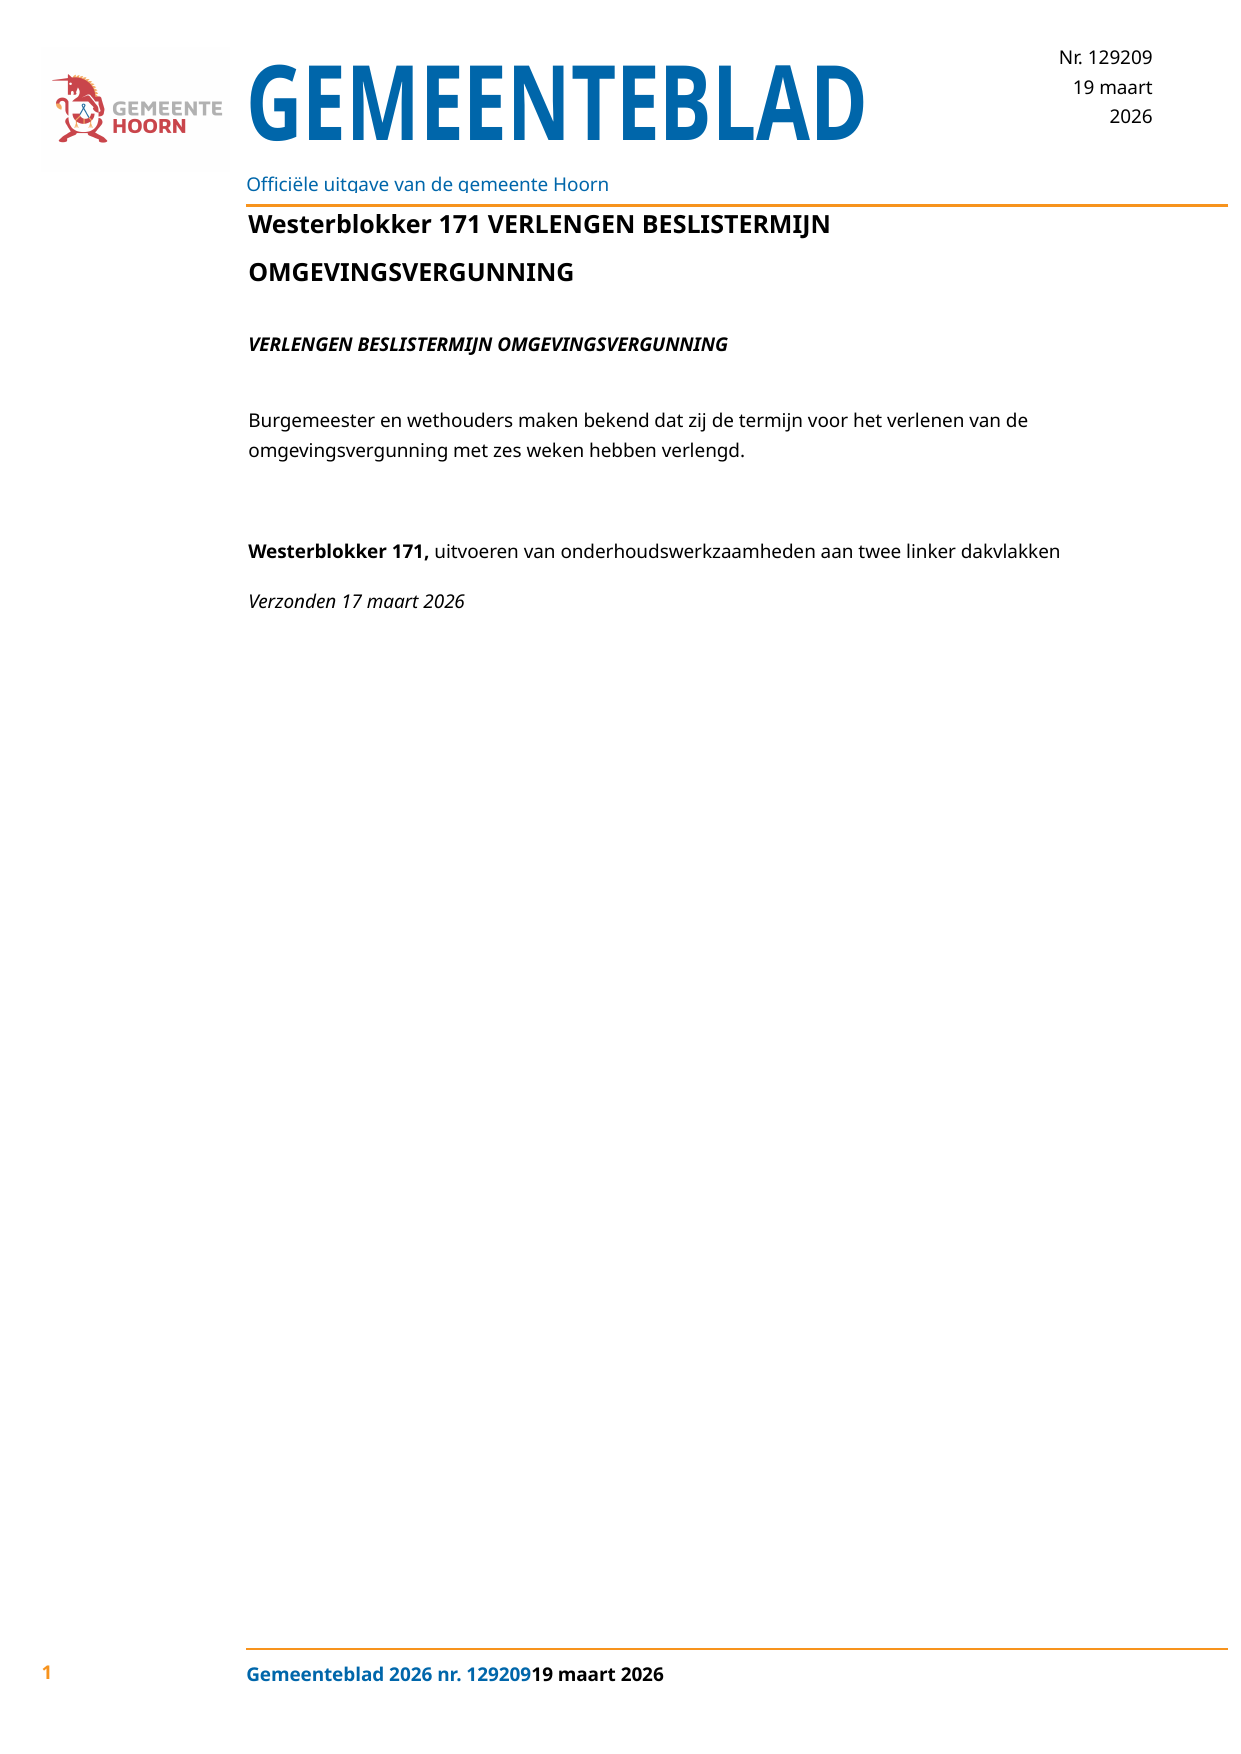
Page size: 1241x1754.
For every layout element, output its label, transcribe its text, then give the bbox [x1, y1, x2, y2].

text VERLENGEN BESLISTERMIJN OMGEVINGSVERGUNNING [248, 331, 1152, 357]
picture [41, 47, 231, 172]
text Westerblokker 171 VERLENGEN BESLISTERMIJN OMGEVINGSVERGUNNING [248, 207, 1152, 288]
text Burgemeester en wethouders maken bekend dat zij de termijn voor het verlenen van de omgevingsvergunning met zes weken hebben verlengd. [248, 408, 1152, 463]
text Verzonden 17 maart 2026 [248, 588, 1152, 614]
text Westerblokker 171, uitvoeren van onderhoudswerkzaamheden aan twee linker dakvlakken [248, 538, 1152, 564]
